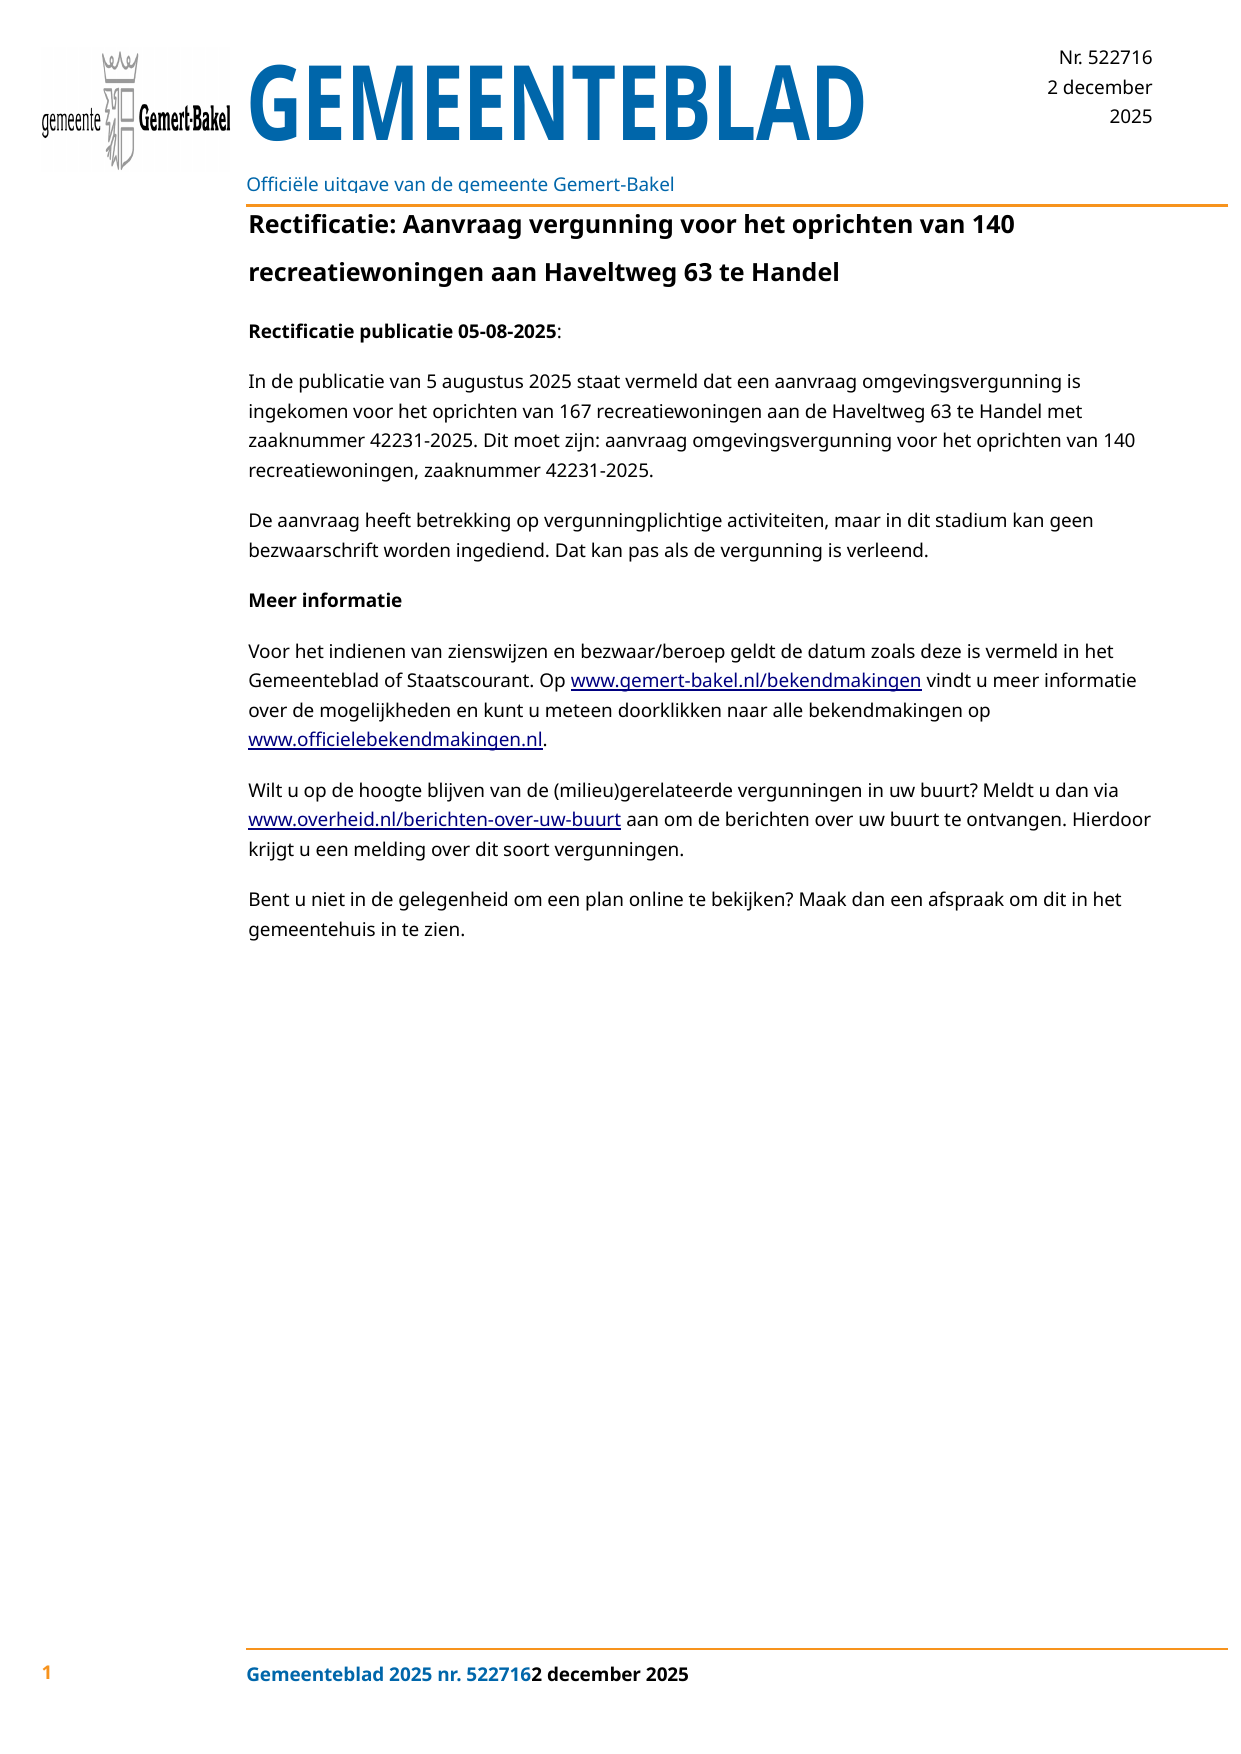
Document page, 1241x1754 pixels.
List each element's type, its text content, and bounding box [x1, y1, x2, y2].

text De aanvraag heeft betrekking op vergunningplichtige activiteiten, maar in dit stadium kan geen bezwaarschrift worden ingediend. Dat kan pas als de vergunning is verleend. [248, 507, 1152, 563]
text Rectificatie publicatie 05-08-2025: [248, 318, 1152, 344]
text Bent u niet in de gelegenheid om een plan online te bekijken? Maak dan een afspraak om dit in het gemeentehuis in te zien. [248, 887, 1152, 942]
picture [41, 47, 231, 172]
text Voor het indienen van zienswijzen en bezwaar/beroep geldt de datum zoals deze is vermeld in het Gemeenteblad of Staatscourant. Op www.gemert-bakel.nl/bekendmakingen vindt u meer informatie over de mogelijkheden en kunt u meteen doorklikken naar alle bekendmakingen op www.officielebekendmakingen.nl. [248, 638, 1152, 752]
text Rectificatie: Aanvraag vergunning voor het oprichten van 140 recreatiewoningen aan Haveltweg 63 te Handel [248, 207, 1152, 288]
text In de publicatie van 5 augustus 2025 staat vermeld dat een aanvraag omgevingsvergunning is ingekomen voor het oprichten van 167 recreatiewoningen aan de Haveltweg 63 te Handel met zaaknummer 42231-2025. Dit moet zijn: aanvraag omgevingsvergunning voor het oprichten van 140 recreatiewoningen, zaaknummer 42231-2025. [248, 368, 1152, 483]
text Meer informatie [248, 587, 1152, 613]
text Wilt u op de hoogte blijven van de (milieu)gerelateerde vergunningen in uw buurt? Meldt u dan via www.overheid.nl/berichten-over-uw-buurt aan om de berichten over uw buurt te ontvangen. Hierdoor krijgt u een melding over dit soort vergunningen. [248, 777, 1152, 862]
